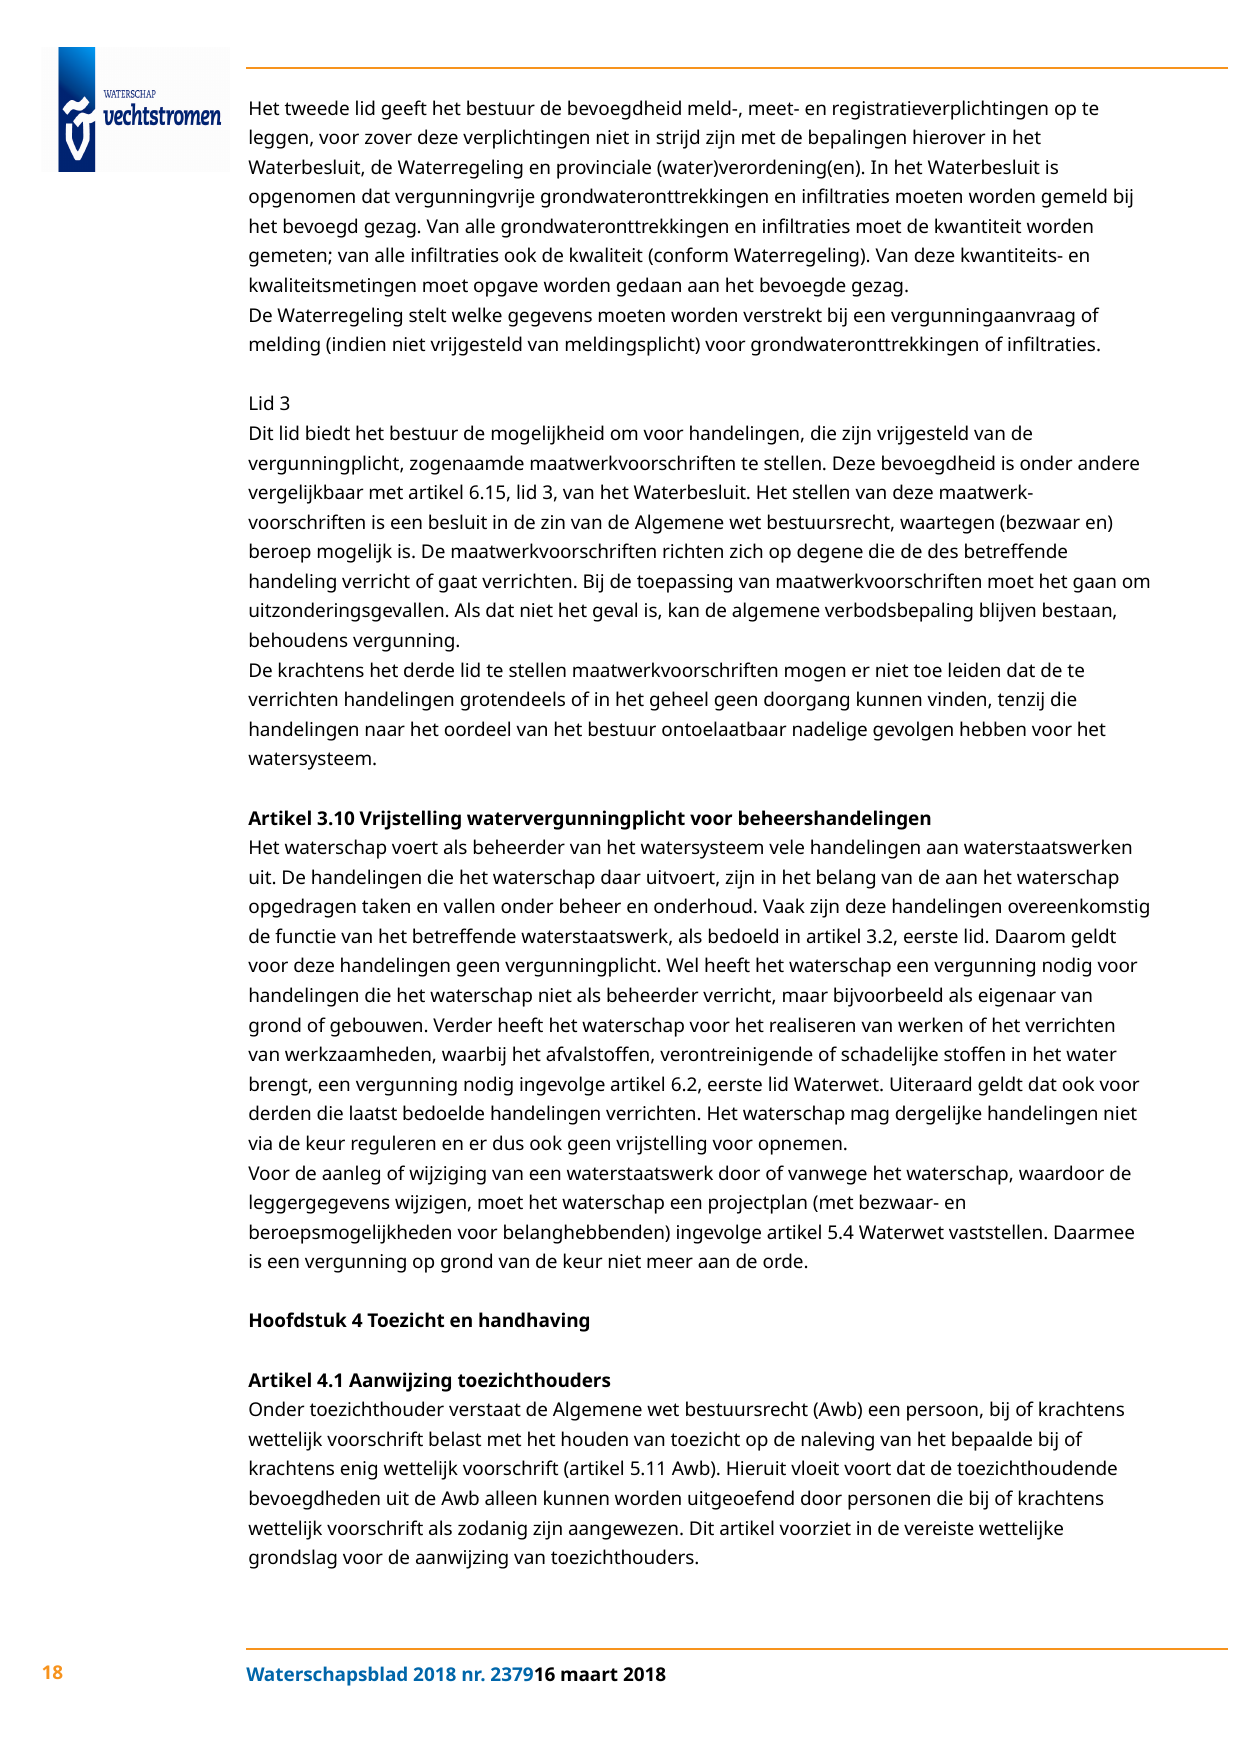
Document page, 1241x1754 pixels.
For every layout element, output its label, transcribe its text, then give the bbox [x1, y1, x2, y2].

text Het tweede lid geeft het bestuur de bevoegdheid meld-, meet- en registratieverplichtingen op te leggen, voor zover deze verplichtingen niet in strijd zijn met de bepalingen hierover in het Waterbesluit, de Waterregeling en provinciale (water)verordening(en). In het Waterbesluit is opgenomen dat vergunningvrije grondwateronttrekkingen en infiltraties moeten worden gemeld bij het bevoegd gezag. Van alle grondwateronttrekkingen en infiltraties moet de kwantiteit worden gemeten; van alle infiltraties ook de kwaliteit (conform Waterregeling). Van deze kwantiteits- en kwaliteitsmetingen moet opgave worden gedaan aan het bevoegde gezag. [248, 95, 1152, 298]
picture [41, 47, 231, 172]
text Lid 3 [248, 391, 1152, 416]
text De krachtens het derde lid te stellen maatwerkvoorschriften mogen er niet toe leiden dat de te verrichten handelingen grotendeels of in het geheel geen doorgang kunnen vinden, tenzij die handelingen naar het oordeel van het bestuur ontoelaatbaar nadelige gevolgen hebben voor het watersysteem. [248, 657, 1152, 771]
text Artikel 3.10 Vrijstelling watervergunningplicht voor beheershandelingen [248, 805, 1152, 831]
text Voor de aanleg of wijziging van een waterstaatswerk door of vanwege het waterschap, waardoor de leggergegevens wijzigen, moet het waterschap een projectplan (met bezwaar- en beroepsmogelijkheden voor belanghebbenden) ingevolge artikel 5.4 Waterwet vaststellen. Daarmee is een vergunning op grond van de keur niet meer aan de orde. [248, 1160, 1152, 1274]
text Onder toezichthouder verstaat de Algemene wet bestuursrecht (Awb) een persoon, bij of krachtens wettelijk voorschrift belast met het houden van toezicht op de naleving van het bepaalde bij of krachtens enig wettelijk voorschrift (artikel 5.11 Awb). Hieruit vloeit voort dat de toezichthoudende bevoegdheden uit de Awb alleen kunnen worden uitgeoefend door personen die bij of krachtens wettelijk voorschrift als zodanig zijn aangewezen. Dit artikel voorziet in de vereiste wettelijke grondslag voor de aanwijzing van toezichthouders. [248, 1396, 1152, 1570]
text De Waterregeling stelt welke gegevens moeten worden verstrekt bij een vergunningaanvraag of melding (indien niet vrijgesteld van meldingsplicht) voor grondwateronttrekkingen of infiltraties. [248, 302, 1152, 357]
text Artikel 4.1 Aanwijzing toezichthouders [248, 1367, 1152, 1393]
text Hoofdstuk 4 Toezicht en handhaving [248, 1308, 1152, 1333]
text Dit lid biedt het bestuur de mogelijkheid om voor handelingen, die zijn vrijgesteld van de vergunningplicht, zogenaamde maatwerkvoorschriften te stellen. Deze bevoegdheid is onder andere vergelijkbaar met artikel 6.15, lid 3, van het Waterbesluit. Het stellen van deze maatwerk-voorschriften is een besluit in de zin van de Algemene wet bestuursrecht, waartegen (bezwaar en) beroep mogelijk is. De maatwerkvoorschriften richten zich op degene die de des betreffende handeling verricht of gaat verrichten. Bij de toepassing van maatwerkvoorschriften moet het gaan om uitzonderingsgevallen. Als dat niet het geval is, kan de algemene verbodsbepaling blijven bestaan, behoudens vergunning. [248, 420, 1152, 653]
text Het waterschap voert als beheerder van het watersysteem vele handelingen aan waterstaatswerken uit. De handelingen die het waterschap daar uitvoert, zijn in het belang van de aan het waterschap opgedragen taken en vallen onder beheer en onderhoud. Vaak zijn deze handelingen overeenkomstig de functie van het betreffende waterstaatswerk, als bedoeld in artikel 3.2, eerste lid. Daarom geldt voor deze handelingen geen vergunningplicht. Wel heeft het waterschap een vergunning nodig voor handelingen die het waterschap niet als beheerder verricht, maar bijvoorbeeld als eigenaar van grond of gebouwen. Verder heeft het waterschap voor het realiseren van werken of het verrichten van werkzaamheden, waarbij het afvalstoffen, verontreinigende of schadelijke stoffen in het water brengt, een vergunning nodig ingevolge artikel 6.2, eerste lid Waterwet. Uiteraard geldt dat ook voor derden die laatst bedoelde handelingen verrichten. Het waterschap mag dergelijke handelingen niet via de keur reguleren en er dus ook geen vrijstelling voor opnemen. [248, 834, 1152, 1156]
